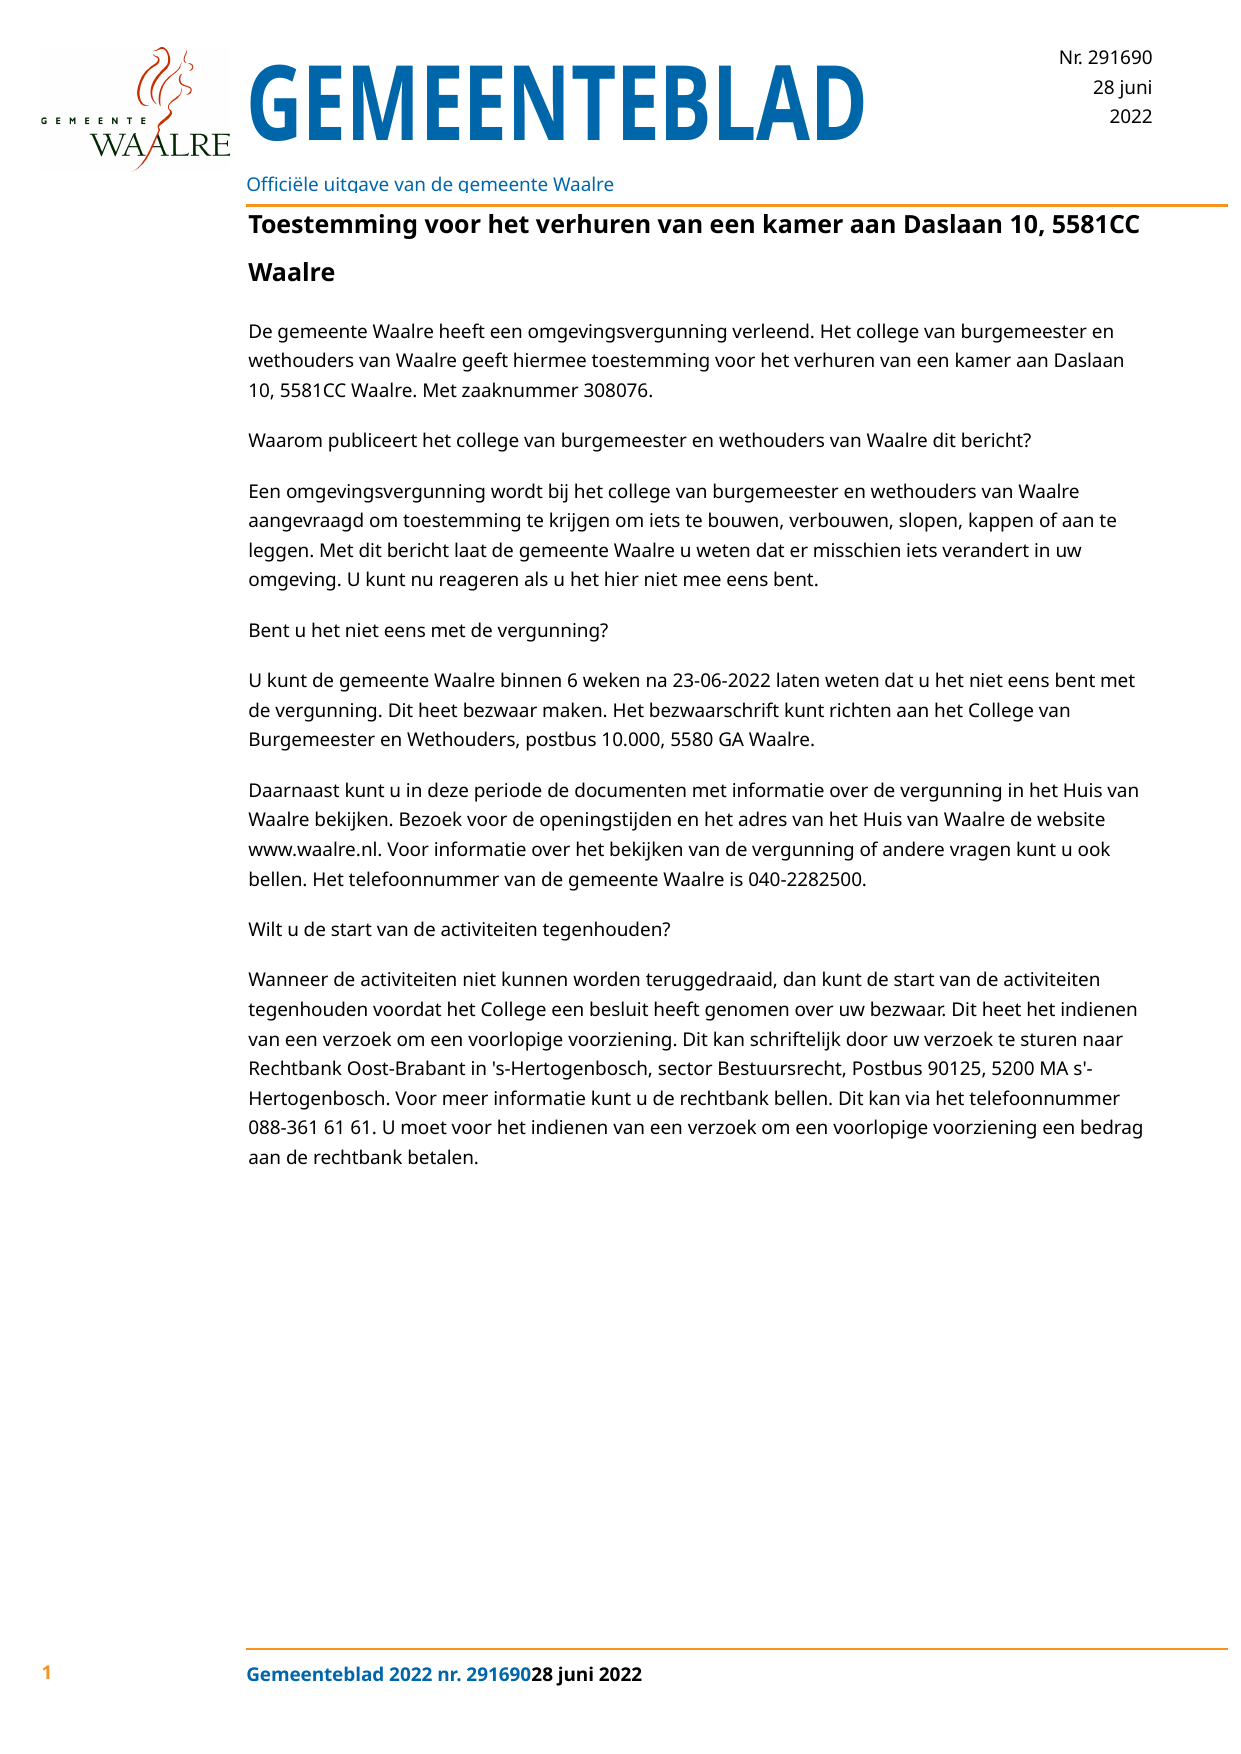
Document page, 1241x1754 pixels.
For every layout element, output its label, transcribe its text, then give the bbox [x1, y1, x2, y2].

text U kunt de gemeente Waalre binnen 6 weken na 23-06-2022 laten weten dat u het niet eens bent met de vergunning. Dit heet bezwaar maken. Het bezwaarschrift kunt richten aan het College van Burgemeester en Wethouders, postbus 10.000, 5580 GA Waalre. [248, 667, 1152, 752]
picture [41, 47, 231, 172]
text Daarnaast kunt u in deze periode de documenten met informatie over de vergunning in het Huis van Waalre bekijken. Bezoek voor de openingstijden en het adres van het Huis van Waalre de website www.waalre.nl. Voor informatie over het bekijken van de vergunning of andere vragen kunt u ook bellen. Het telefoonnummer van de gemeente Waalre is 040-2282500. [248, 777, 1152, 892]
text Wilt u de start van de activiteiten tegenhouden? [248, 916, 1152, 942]
text Toestemming voor het verhuren van een kamer aan Daslaan 10, 5581CC Waalre [248, 207, 1152, 288]
text Wanneer de activiteiten niet kunnen worden teruggedraaid, dan kunt de start van de activiteiten tegenhouden voordat het College een besluit heeft genomen over uw bezwaar. Dit heet het indienen van een verzoek om een voorlopige voorziening. Dit kan schriftelijk door uw verzoek te sturen naar Rechtbank Oost-Brabant in 's-Hertogenbosch, sector Bestuursrecht, Postbus 90125, 5200 MA s'-Hertogenbosch. Voor meer informatie kunt u de rechtbank bellen. Dit kan via het telefoonnummer 088-361 61 61. U moet voor het indienen van een verzoek om een voorlopige voorziening een bedrag aan de rechtbank betalen. [248, 967, 1152, 1170]
text Bent u het niet eens met de vergunning? [248, 617, 1152, 643]
text Een omgevingsvergunning wordt bij het college van burgemeester en wethouders van Waalre aangevraagd om toestemming te krijgen om iets te bouwen, verbouwen, slopen, kappen of aan te leggen. Met dit bericht laat de gemeente Waalre u weten dat er misschien iets verandert in uw omgeving. U kunt nu reageren als u het hier niet mee eens bent. [248, 478, 1152, 592]
text Waarom publiceert het college van burgemeester en wethouders van Waalre dit bericht? [248, 427, 1152, 453]
text De gemeente Waalre heeft een omgevingsvergunning verleend. Het college van burgemeester en wethouders van Waalre geeft hiermee toestemming voor het verhuren van een kamer aan Daslaan 10, 5581CC Waalre. Met zaaknummer 308076. [248, 318, 1152, 403]
